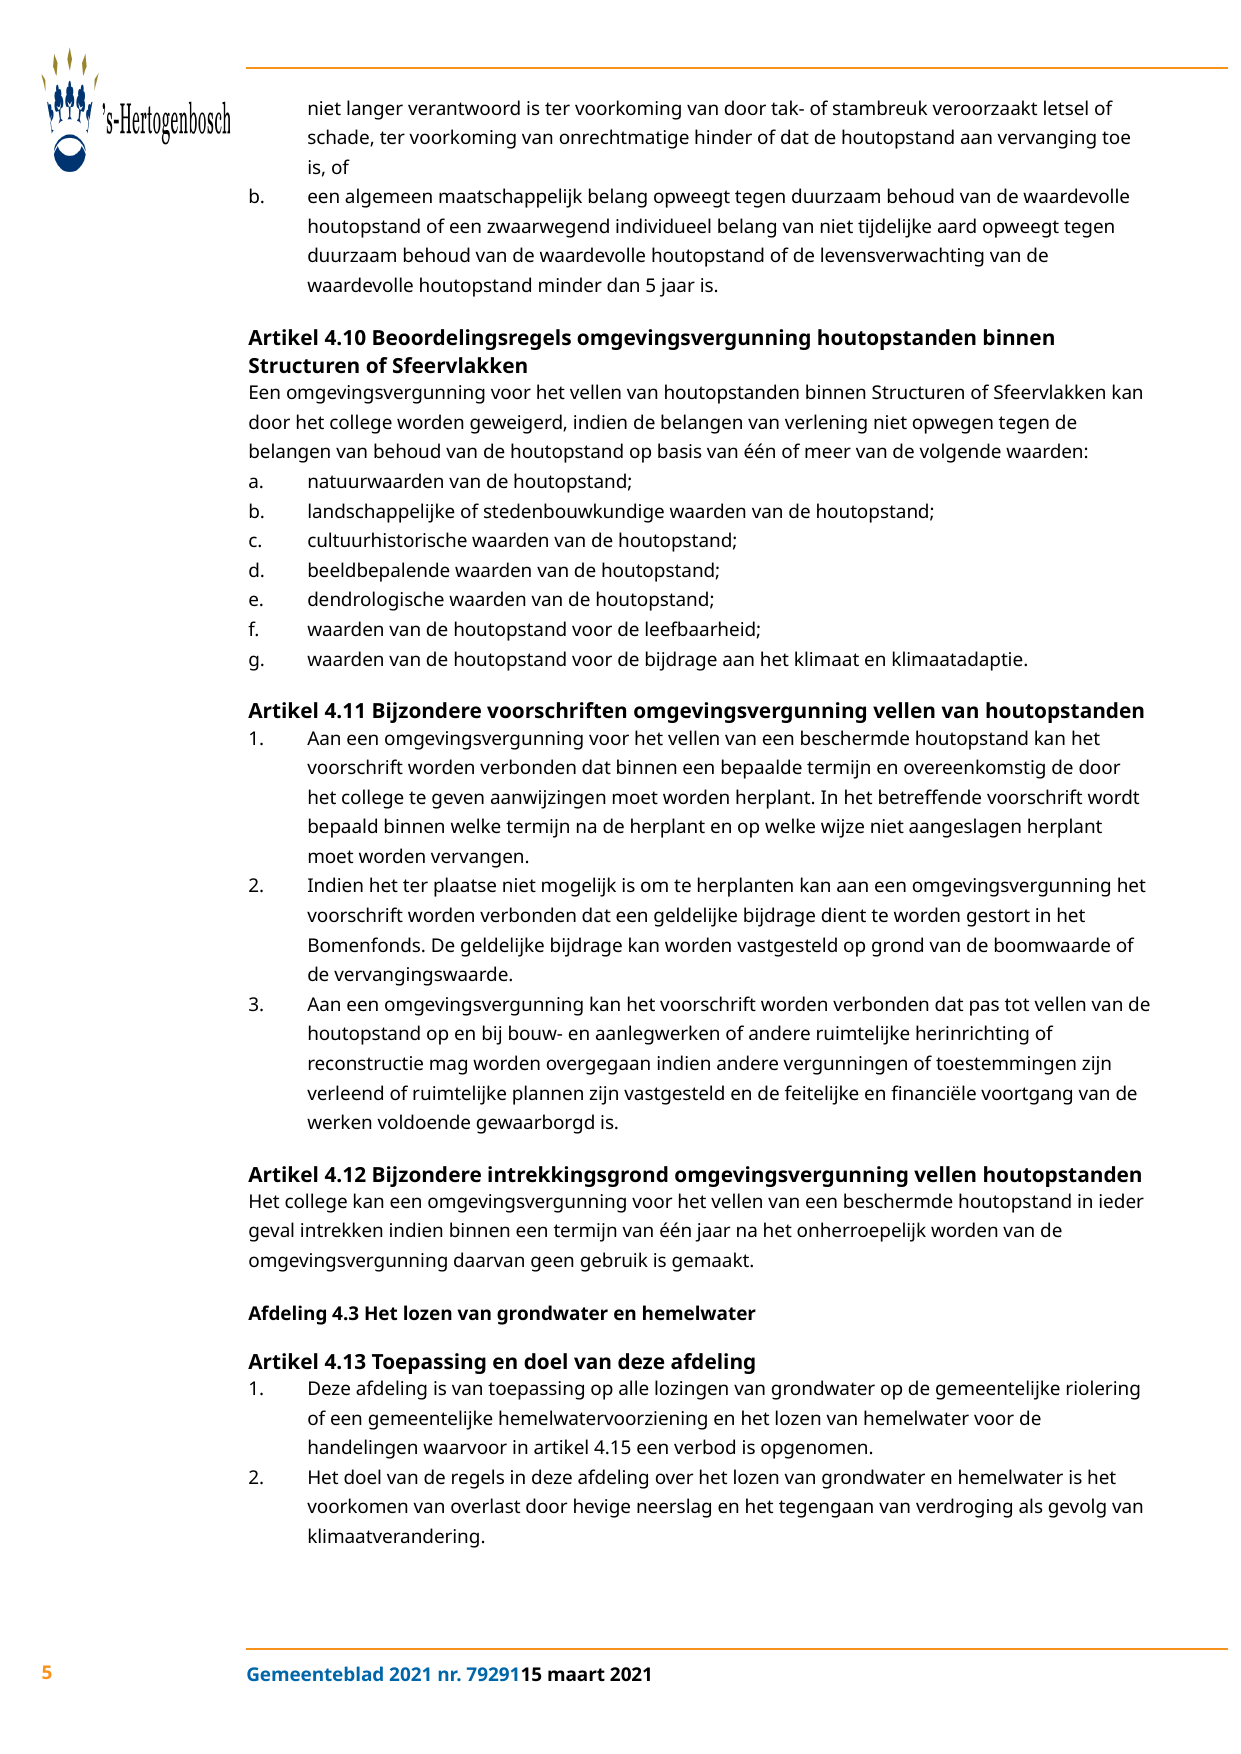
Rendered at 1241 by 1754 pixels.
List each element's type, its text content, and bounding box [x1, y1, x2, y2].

text Een omgevingsvergunning voor het vellen van houtopstanden binnen Structuren of Sfeervlakken kan door het college worden geweigerd, indien de belangen van verlening niet opwegen tegen de belangen van behoud van de houtopstand op basis van één of meer van de volgende waarden: [248, 379, 1152, 464]
list Het doel van de regels in deze afdeling over het lozen van grondwater en hemelwater is het voorkomen van overlast door hevige neerslag en het tegengaan van verdroging als gevolg van klimaatverandering. [248, 1464, 1152, 1549]
list een algemeen maatschappelijk belang opweegt tegen duurzaam behoud van de waardevolle houtopstand of een zwaarwegend individueel belang van niet tijdelijke aard opweegt tegen duurzaam behoud van de waardevolle houtopstand of de levensverwachting van de waardevolle houtopstand minder dan 5 jaar is. [248, 183, 1152, 298]
picture [41, 47, 231, 172]
list niet langer verantwoord is ter voorkoming van door tak- of stambreuk veroorzaakt letsel of schade, ter voorkoming van onrechtmatige hinder of dat de houtopstand aan vervanging toe is, of [248, 95, 1152, 180]
list Deze afdeling is van toepassing op alle lozingen van grondwater op de gemeentelijke riolering of een gemeentelijke hemelwatervoorziening en het lozen van hemelwater voor de handelingen waarvoor in artikel 4.15 een verbod is opgenomen. [248, 1375, 1152, 1460]
list Indien het ter plaatse niet mogelijk is om te herplanten kan aan een omgevingsvergunning het voorschrift worden verbonden dat een geldelijke bijdrage dient te worden gestort in het Bomenfonds. De geldelijke bijdrage kan worden vastgesteld op grond van de boomwaarde of de vervangingswaarde. [248, 873, 1152, 987]
text Artikel 4.11 Bijzondere voorschriften omgevingsvergunning vellen van houtopstanden [248, 696, 1152, 725]
list waarden van de houtopstand voor de bijdrage aan het klimaat en klimaatadaptie. [248, 646, 1152, 672]
text Het college kan een omgevingsvergunning voor het vellen van een beschermde houtopstand in ieder geval intrekken indien binnen een termijn van één jaar na het onherroepelijk worden van de omgevingsvergunning daarvan geen gebruik is gemaakt. [248, 1188, 1152, 1273]
list landschappelijke of stedenbouwkundige waarden van de houtopstand; [248, 498, 1152, 524]
list cultuurhistorische waarden van de houtopstand; [248, 527, 1152, 553]
list natuurwaarden van de houtopstand; [248, 468, 1152, 494]
list dendrologische waarden van de houtopstand; [248, 587, 1152, 612]
text Artikel 4.12 Bijzondere intrekkingsgrond omgevingsvergunning vellen houtopstanden [248, 1160, 1152, 1188]
text Artikel 4.10 Beoordelingsregels omgevingsvergunning houtopstanden binnen Structuren of Sfeervlakken [248, 323, 1152, 379]
list waarden van de houtopstand voor de leefbaarheid; [248, 616, 1152, 642]
list Aan een omgevingsvergunning kan het voorschrift worden verbonden dat pas tot vellen van de houtopstand op en bij bouw- en aanlegwerken of andere ruimtelijke herinrichting of reconstructie mag worden overgegaan indien andere vergunningen of toestemmingen zijn verleend of ruimtelijke plannen zijn vastgesteld en de feitelijke en financiële voortgang van de werken voldoende gewaarborgd is. [248, 991, 1152, 1135]
text Afdeling 4.3 Het lozen van grondwater en hemelwater [248, 1298, 1152, 1326]
list beeldbepalende waarden van de houtopstand; [248, 557, 1152, 583]
text Artikel 4.13 Toepassing en doel van deze afdeling [248, 1347, 1152, 1375]
list Aan een omgevingsvergunning voor het vellen van een beschermde houtopstand kan het voorschrift worden verbonden dat binnen een bepaalde termijn en overeenkomstig de door het college te geven aanwijzingen moet worden herplant. In het betreffende voorschrift wordt bepaald binnen welke termijn na de herplant en op welke wijze niet aangeslagen herplant moet worden vervangen. [248, 725, 1152, 869]
